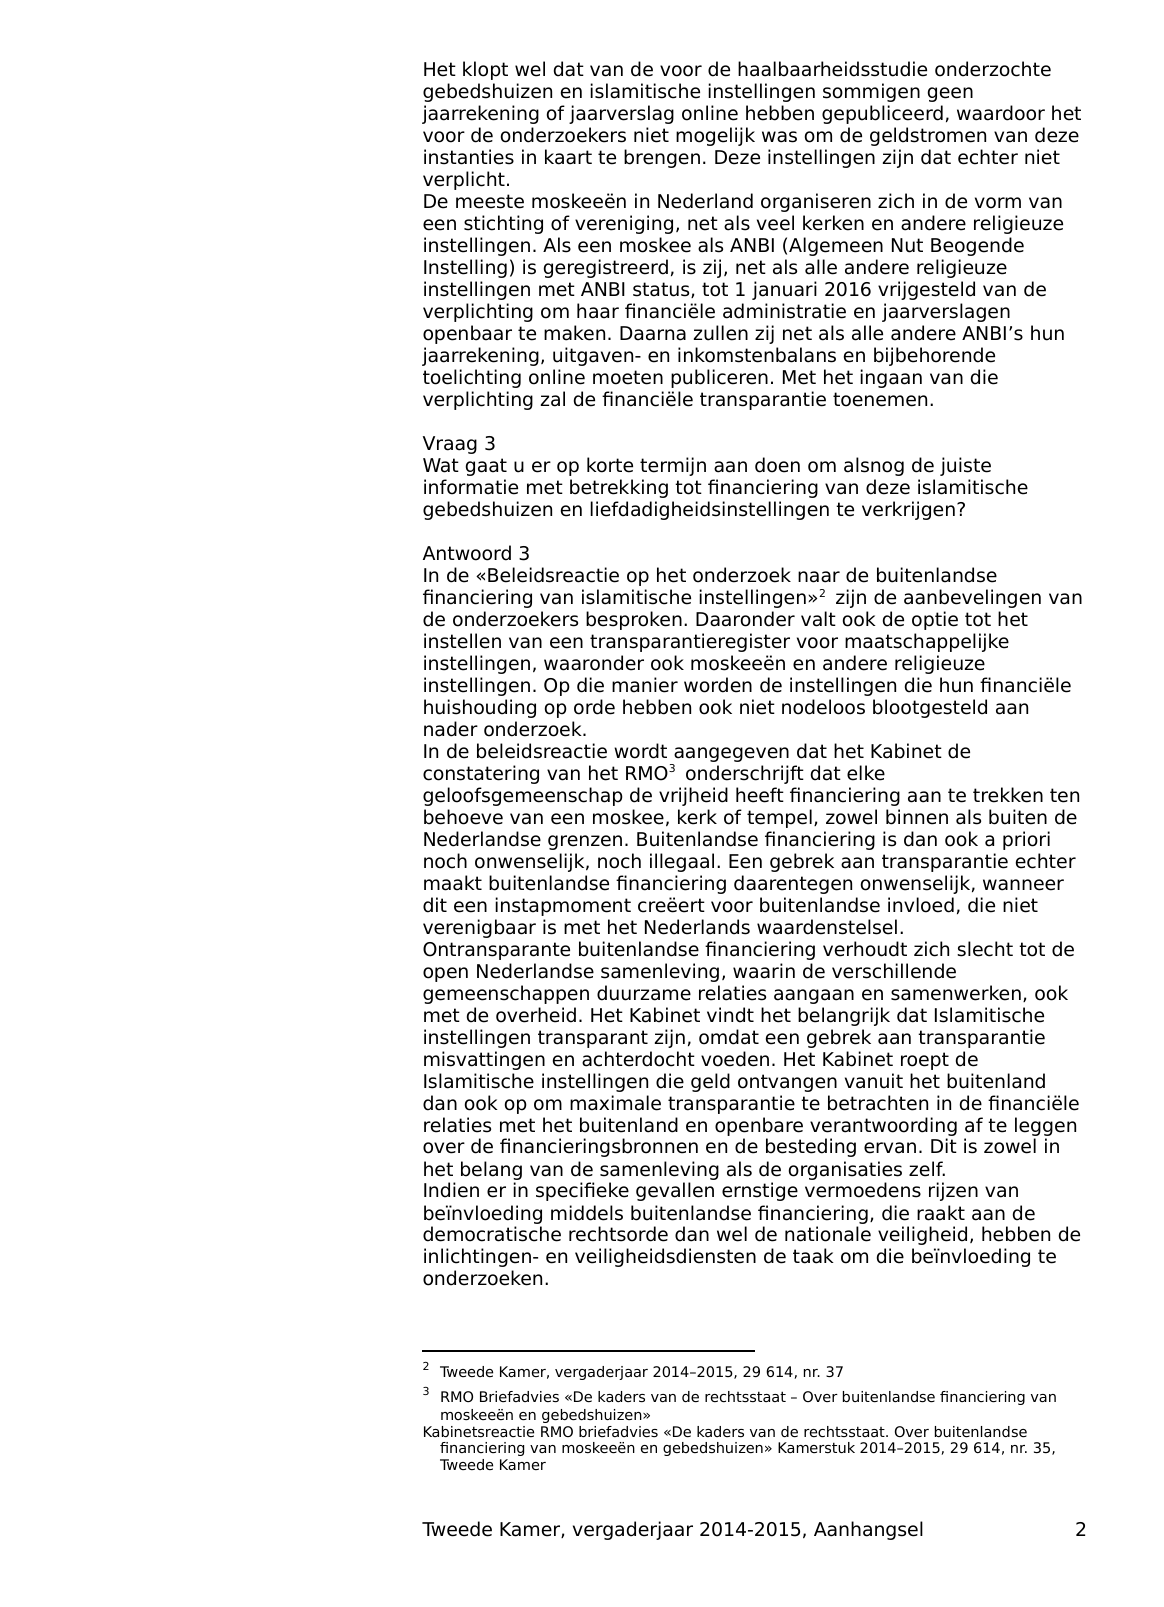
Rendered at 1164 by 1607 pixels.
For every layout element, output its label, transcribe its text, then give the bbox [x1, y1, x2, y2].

text Antwoord 3 [422, 543, 1087, 565]
text RMO Briefadvies «De kaders van de rechtsstaat – Over buitenlandse financiering van moskeeën en gebedshuizen» [422, 1385, 1087, 1424]
text Ontransparante buitenlandse financiering verhoudt zich slecht tot de open Nederlandse samenleving, waarin de verschillende gemeenschappen duurzame relaties aangaan en samenwerken, ook met de overheid. Het Kabinet vindt het belangrijk dat Islamitische instellingen transparant zijn, omdat een gebrek aan transparantie misvattingen en achterdocht voeden. Het Kabinet roept de Islamitische instellingen die geld ontvangen vanuit het buitenland dan ook op om maximale transparantie te betrachten in de financiële relaties met het buitenland en openbare verantwoording af te leggen over de financieringsbronnen en de besteding ervan. Dit is zowel in het belang van de samenleving als de organisaties zelf. [422, 939, 1087, 1180]
text Kabinetsreactie RMO briefadvies «De kaders van de rechtsstaat. Over buitenlandse financiering van moskeeën en gebedshuizen» Kamerstuk 2014–2015, 29 614, nr. 35, Tweede Kamer [422, 1424, 1087, 1474]
text Het klopt wel dat van de voor de haalbaarheidsstudie onderzochte gebedshuizen en islamitische instellingen sommigen geen jaarrekening of jaarverslag online hebben gepubliceerd, waardoor het voor de onderzoekers niet mogelijk was om de geldstromen van deze instanties in kaart te brengen. Deze instellingen zijn dat echter niet verplicht. [422, 59, 1087, 191]
text In de beleidsreactie wordt aangegeven dat het Kabinet de constatering van het RMO onderschrijft dat elke geloofsgemeenschap de vrijheid heeft financiering aan te trekken ten behoeve van een moskee, kerk of tempel, zowel binnen als buiten de Nederlandse grenzen. Buitenlandse financiering is dan ook a priori noch onwenselijk, noch illegaal. Een gebrek aan transparantie echter maakt buitenlandse financiering daarentegen onwenselijk, wanneer dit een instapmoment creëert voor buitenlandse invloed, die niet verenigbaar is met het Nederlands waardenstelsel. [422, 741, 1087, 939]
text Vraag 3 [422, 433, 1087, 455]
text Tweede Kamer, vergaderjaar 2014–2015, 29 614, nr. 37 [422, 1360, 1087, 1382]
text Indien er in specifieke gevallen ernstige vermoedens rijzen van beïnvloeding middels buitenlandse financiering, die raakt aan de democratische rechtsorde dan wel de nationale veiligheid, hebben de inlichtingen- en veiligheidsdiensten de taak om die beïnvloeding te onderzoeken. [422, 1180, 1087, 1290]
text In de «Beleidsreactie op het onderzoek naar de buitenlandse financiering van islamitische instellingen» zijn de aanbevelingen van de onderzoekers besproken. Daaronder valt ook de optie tot het instellen van een transparantieregister voor maatschappelijke instellingen, waaronder ook moskeeën en andere religieuze instellingen. Op die manier worden de instellingen die hun financiële huishouding op orde hebben ook niet nodeloos blootgesteld aan nader onderzoek. [422, 565, 1087, 741]
text De meeste moskeeën in Nederland organiseren zich in de vorm van een stichting of vereniging, net als veel kerken en andere religieuze instellingen. Als een moskee als ANBI (Algemeen Nut Beogende Instelling) is geregistreerd, is zij, net als alle andere religieuze instellingen met ANBI status, tot 1 januari 2016 vrijgesteld van de verplichting om haar financiële administratie en jaarverslagen openbaar te maken. Daarna zullen zij net als alle andere ANBI’s hun jaarrekening, uitgaven- en inkomstenbalans en bijbehorende toelichting online moeten publiceren. Met het ingaan van die verplichting zal de financiële transparantie toenemen. [422, 191, 1087, 411]
text Wat gaat u er op korte termijn aan doen om alsnog de juiste informatie met betrekking tot financiering van deze islamitische gebedshuizen en liefdadigheidsinstellingen te verkrijgen? [422, 455, 1087, 521]
